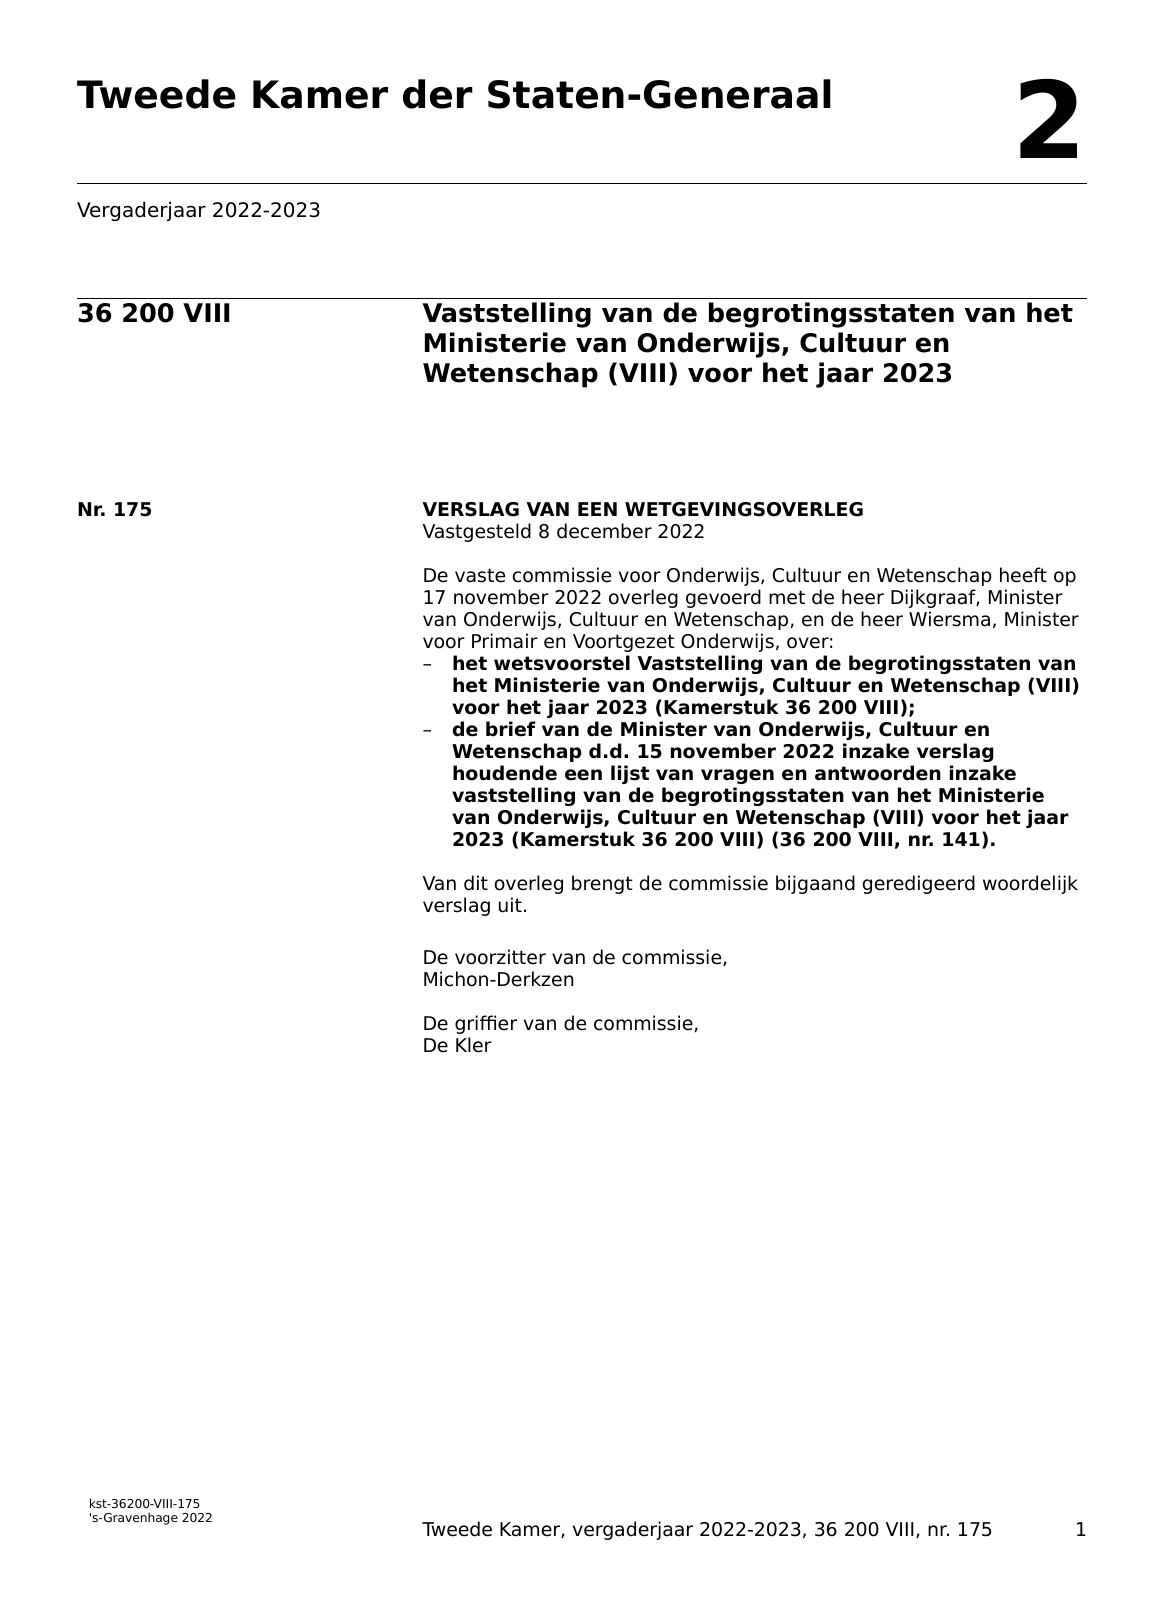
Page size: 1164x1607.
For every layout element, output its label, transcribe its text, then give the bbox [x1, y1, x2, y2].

text Van dit overleg brengt de commissie bijgaand geredigeerd woordelijk verslag uit. [422, 873, 1087, 917]
table_cell Vergaderjaar 2022-2023 [77, 184, 1087, 298]
text Vastgesteld 8 december 2022 [422, 521, 1087, 543]
text 's-Gravenhage 2022 [88, 1511, 323, 1525]
table_header 2 [886, 59, 1087, 183]
table_header Tweede Kamer der Staten-Generaal [77, 59, 886, 183]
text De voorzitter van de commissie, Michon-Derkzen [422, 947, 1087, 991]
text – de brief van de Minister van Onderwijs, Cultuur en Wetenschap d.d. 15 november 2022 inzake verslag houdende een lijst van vragen en antwoorden inzake vaststelling van de begrotingsstaten van het Ministerie van Onderwijs, Cultuur en Wetenschap (VIII) voor het jaar 2023 (Kamerstuk 36 200 VIII) (36 200 VIII, nr. 141). [422, 719, 1087, 851]
text De vaste commissie voor Onderwijs, Cultuur en Wetenschap heeft op 17 november 2022 overleg gevoerd met de heer Dijkgraaf, Minister van Onderwijs, Cultuur en Wetenschap, en de heer Wiersma, Minister voor Primair en Voortgezet Onderwijs, over: [422, 565, 1087, 653]
text – het wetsvoorstel Vaststelling van de begrotingsstaten van het Ministerie van Onderwijs, Cultuur en Wetenschap (VIII) voor het jaar 2023 (Kamerstuk 36 200 VIII); [422, 653, 1087, 719]
text De griffier van de commissie, De Kler [422, 1013, 1087, 1057]
subtitle 36 200 VIII Vaststelling van de begrotingsstaten van het Ministerie van Onderwijs, Cultuur en Wetenschap (VIII) voor het jaar 2023 [77, 299, 1087, 388]
text kst-36200-VIII-175 [88, 1497, 323, 1511]
subtitle Nr. 175 VERSLAG VAN EEN WETGEVINGSOVERLEG [77, 499, 1087, 521]
